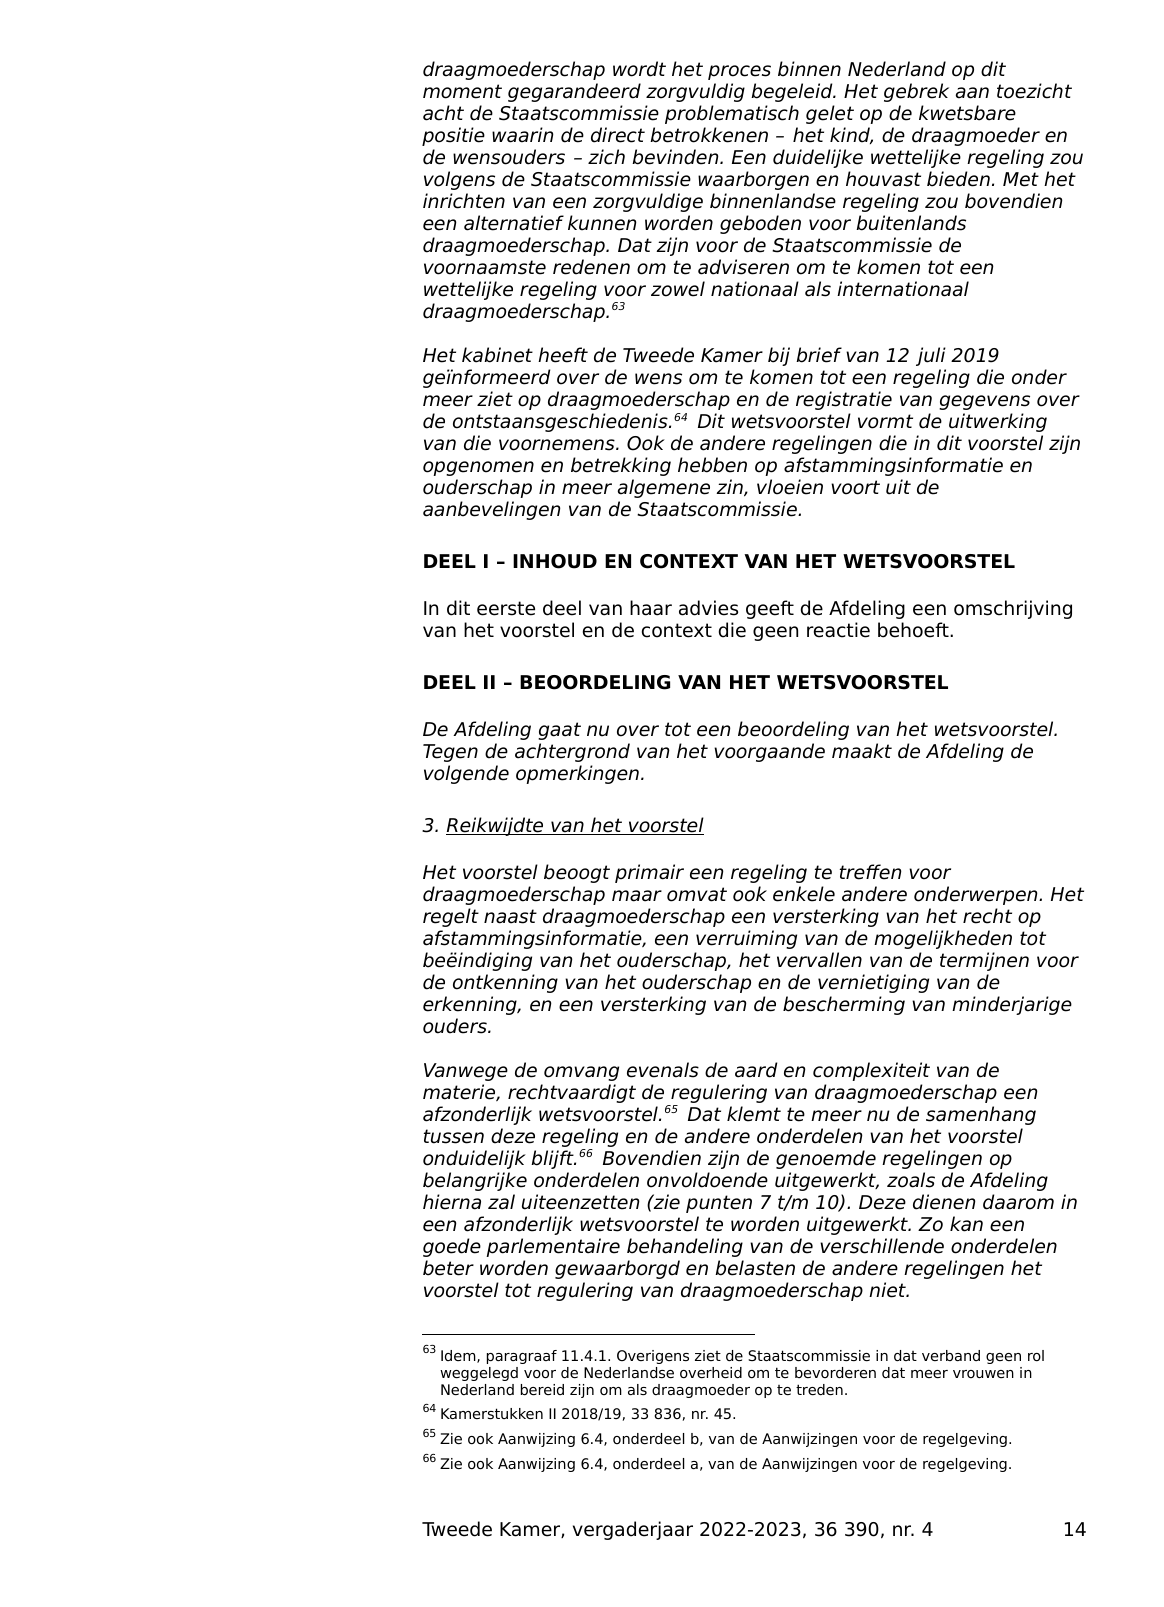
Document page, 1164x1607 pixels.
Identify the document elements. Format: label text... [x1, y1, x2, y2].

text Idem, paragraaf 11.4.1. Overigens ziet de Staatscommissie in dat verband geen rol weggelegd voor de Nederlandse overheid om te bevorderen dat meer vrouwen in Nederland bereid zijn om als draagmoeder op te treden. [422, 1343, 1087, 1399]
text De Afdeling gaat nu over tot een beoordeling van het wetsvoorstel. Tegen de achtergrond van het voorgaande maakt de Afdeling de volgende opmerkingen. [422, 719, 1087, 785]
text Zie ook Aanwijzing 6.4, onderdeel b, van de Aanwijzingen voor de regelgeving. [422, 1427, 1087, 1449]
text In dit eerste deel van haar advies geeft de Afdeling een omschrijving van het voorstel en de context die geen reactie behoeft. [422, 598, 1087, 642]
text Het kabinet heeft de Tweede Kamer bij brief van 12 juli 2019 geïnformeerd over de wens om te komen tot een regeling die onder meer ziet op draagmoederschap en de registratie van gegevens over de ontstaansgeschiedenis. Dit wetsvoorstel vormt de uitwerking van die voornemens. Ook de andere regelingen die in dit voorstel zijn opgenomen en betrekking hebben op afstammingsinformatie en ouderschap in meer algemene zin, vloeien voort uit de aanbevelingen van de Staatscommissie. [422, 345, 1087, 521]
text draagmoederschap wordt het proces binnen Nederland op dit moment gegarandeerd zorgvuldig begeleid. Het gebrek aan toezicht acht de Staatscommissie problematisch gelet op de kwetsbare positie waarin de direct betrokkenen – het kind, de draagmoeder en de wensouders – zich bevinden. Een duidelijke wettelijke regeling zou volgens de Staatscommissie waarborgen en houvast bieden. Met het inrichten van een zorgvuldige binnenlandse regeling zou bovendien een alternatief kunnen worden geboden voor buitenlands draagmoederschap. Dat zijn voor de Staatscommissie de voornaamste redenen om te adviseren om te komen tot een wettelijke regeling voor zowel nationaal als internationaal draagmoederschap. [422, 59, 1087, 323]
text Het voorstel beoogt primair een regeling te treffen voor draagmoederschap maar omvat ook enkele andere onderwerpen. Het regelt naast draagmoederschap een versterking van het recht op afstammingsinformatie, een verruiming van de mogelijkheden tot beëindiging van het ouderschap, het vervallen van de termijnen voor de ontkenning van het ouderschap en de vernietiging van de erkenning, en een versterking van de bescherming van minderjarige ouders. [422, 862, 1087, 1037]
subtitle DEEL I – INHOUD EN CONTEXT VAN HET WETSVOORSTEL [422, 551, 1087, 573]
text Vanwege de omvang evenals de aard en complexiteit van de materie, rechtvaardigt de regulering van draagmoederschap een afzonderlijk wetsvoorstel. Dat klemt te meer nu de samenhang tussen deze regeling en de andere onderdelen van het voorstel onduidelijk blijft. Bovendien zijn de genoemde regelingen op belangrijke onderdelen onvoldoende uitgewerkt, zoals de Afdeling hierna zal uiteenzetten (zie punten 7 t/m 10). Deze dienen daarom in een afzonderlijk wetsvoorstel te worden uitgewerkt. Zo kan een goede parlementaire behandeling van de verschillende onderdelen beter worden gewaarborgd en belasten de andere regelingen het voorstel tot regulering van draagmoederschap niet. [422, 1060, 1087, 1301]
text Zie ook Aanwijzing 6.4, onderdeel a, van de Aanwijzingen voor de regelgeving. [422, 1452, 1087, 1474]
subtitle 3. Reikwijdte van het voorstel [422, 815, 1087, 837]
subtitle DEEL II – BEOORDELING VAN HET WETSVOORSTEL [422, 672, 1087, 694]
text Kamerstukken II 2018/19, 33 836, nr. 45. [422, 1402, 1087, 1424]
